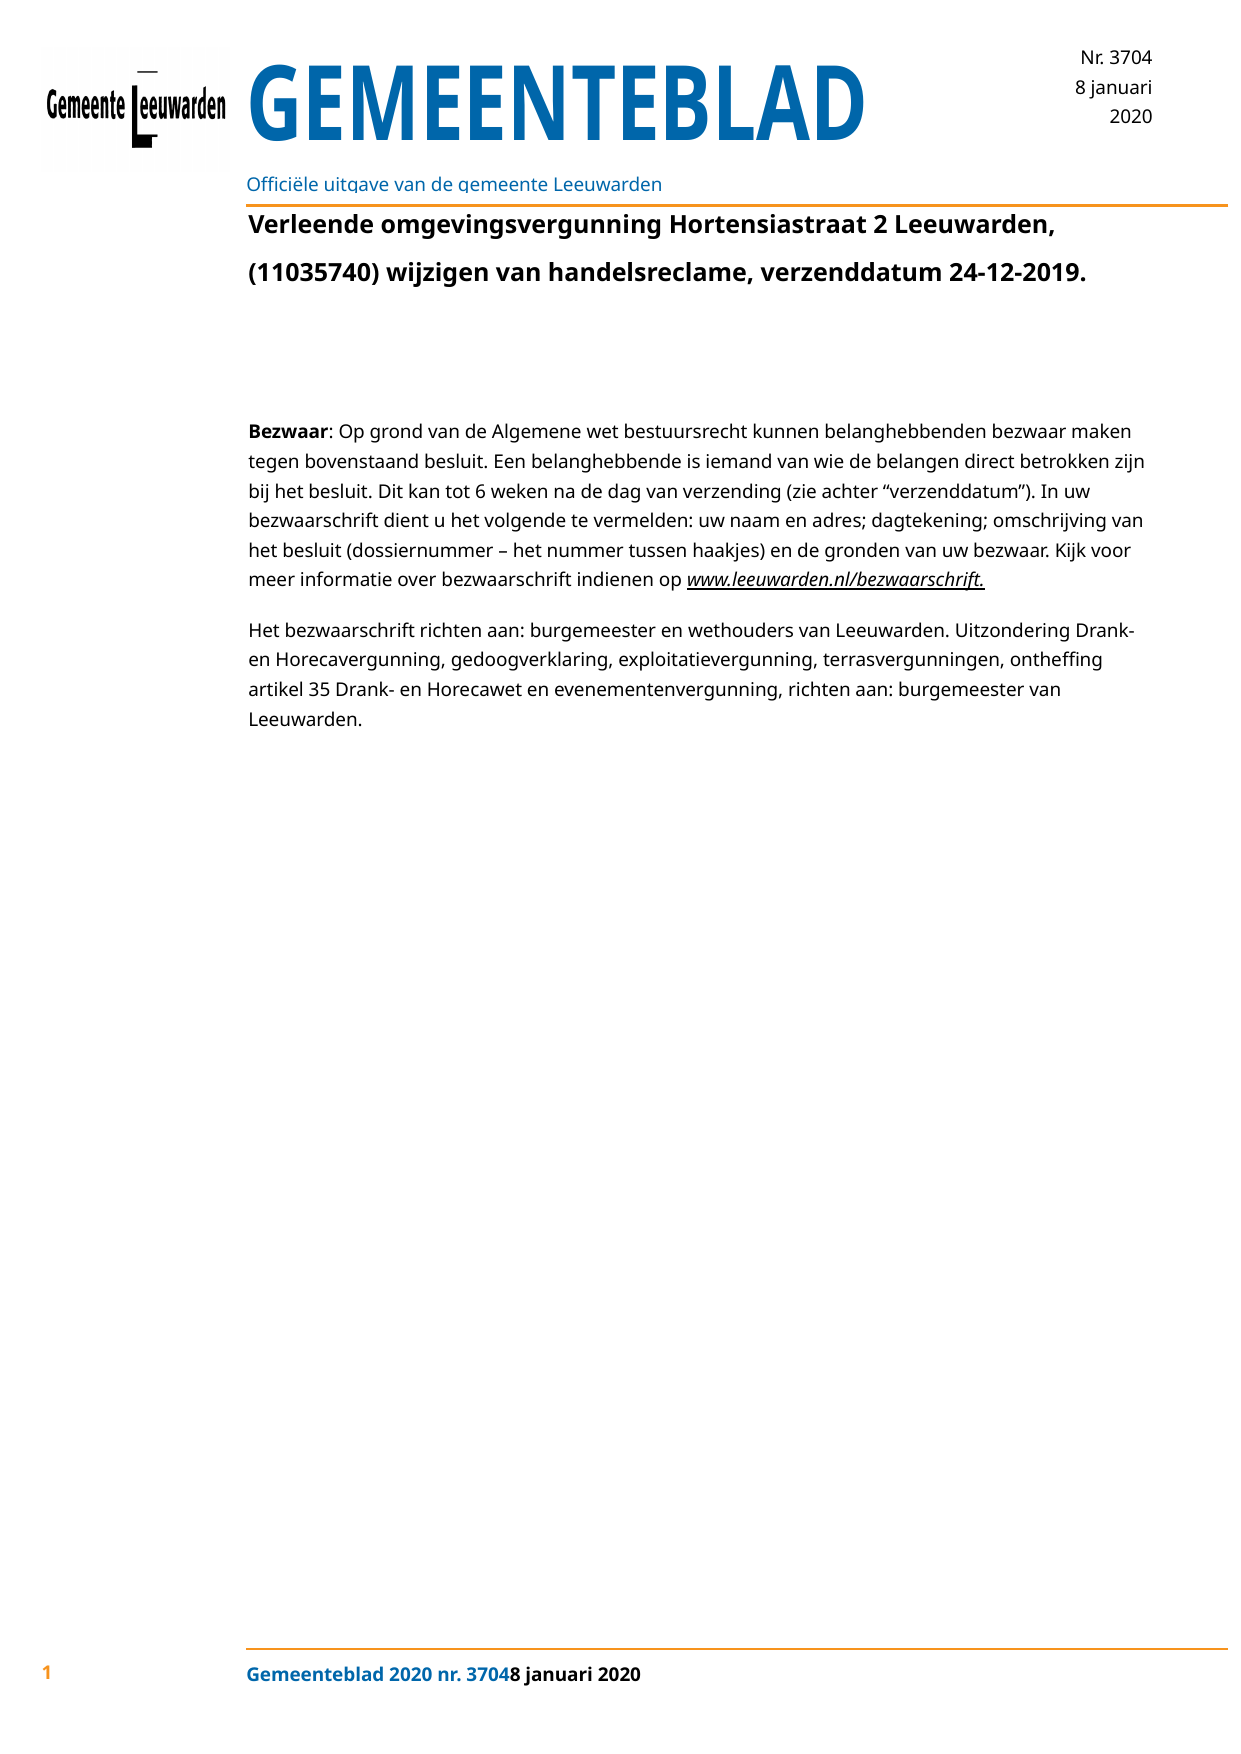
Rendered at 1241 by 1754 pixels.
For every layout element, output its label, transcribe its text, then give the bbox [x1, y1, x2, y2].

picture [41, 47, 231, 172]
text Bezwaar: Op grond van de Algemene wet bestuursrecht kunnen belanghebbenden bezwaar maken tegen bovenstaand besluit. Een belanghebbende is iemand van wie de belangen direct betrokken zijn bij het besluit. Dit kan tot 6 weken na de dag van verzending (zie achter “verzenddatum”). In uw bezwaarschrift dient u het volgende te vermelden: uw naam en adres; dagtekening; omschrijving van het besluit (dossiernummer – het nummer tussen haakjes) en de gronden van uw bezwaar. Kijk voor meer informatie over bezwaarschrift indienen op www.leeuwarden.nl/bezwaarschrift. [248, 419, 1152, 592]
text Verleende omgevingsvergunning Hortensiastraat 2 Leeuwarden, (11035740) wijzigen van handelsreclame, verzenddatum 24-12-2019. [248, 207, 1152, 288]
text Het bezwaarschrift richten aan: burgemeester en wethouders van Leeuwarden. Uitzondering Drank- en Horecavergunning, gedoogverklaring, exploitatievergunning, terrasvergunningen, ontheffing artikel 35 Drank- en Horecawet en evenementenvergunning, richten aan: burgemeester van Leeuwarden. [248, 617, 1152, 732]
